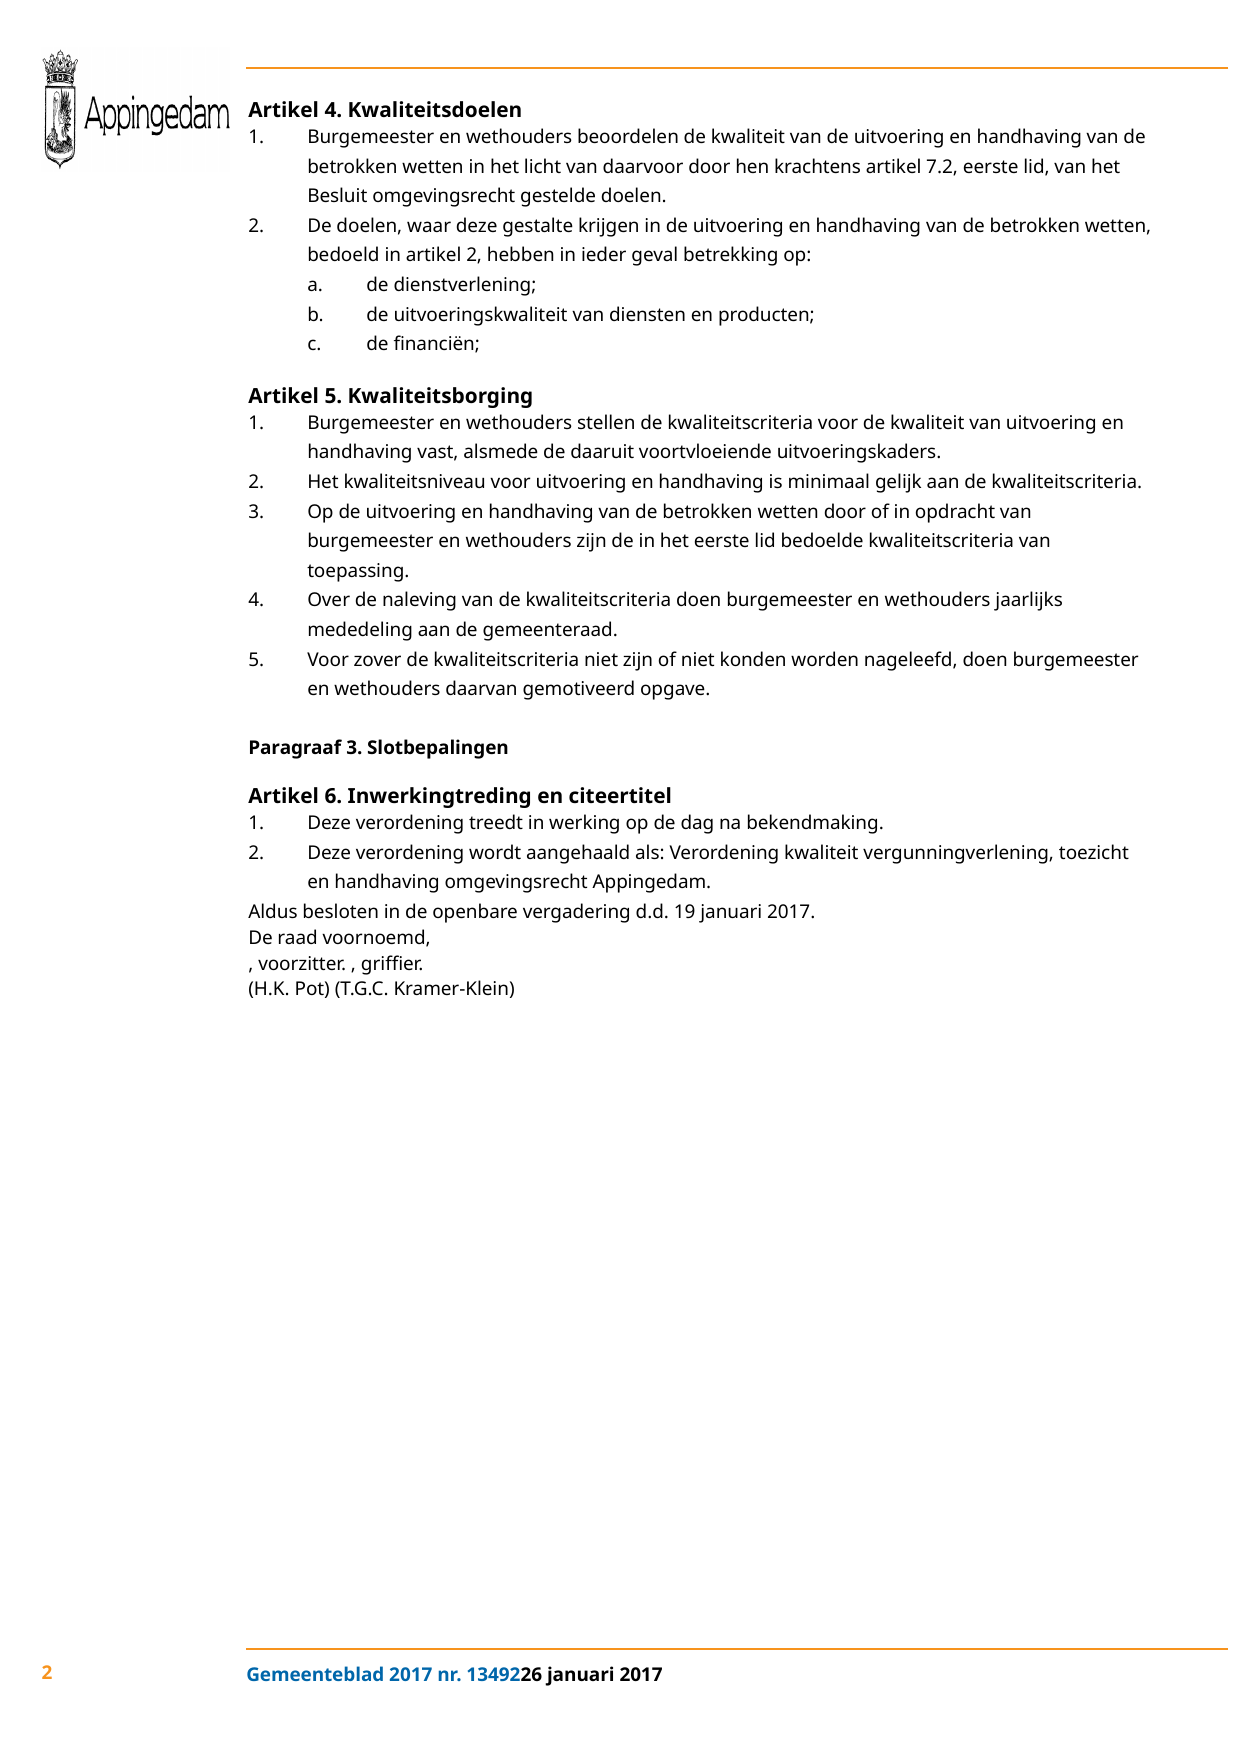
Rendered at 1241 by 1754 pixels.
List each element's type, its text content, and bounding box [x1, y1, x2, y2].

list de uitvoeringskwaliteit van diensten en producten; [307, 301, 1152, 326]
list De doelen, waar deze gestalte krijgen in de uitvoering en handhaving van de betrokken wetten, bedoeld in artikel 2, hebben in ieder geval betrekking op: [248, 212, 1152, 267]
list Deze verordening wordt aangehaald als: Verordening kwaliteit vergunningverlening, toezicht en handhaving omgevingsrecht Appingedam. [248, 839, 1152, 894]
text Aldus besloten in de openbare vergadering d.d. 19 januari 2017. [248, 898, 1152, 924]
list Voor zover de kwaliteitscriteria niet zijn of niet konden worden nageleefd, doen burgemeester en wethouders daarvan gemotiveerd opgave. [248, 646, 1152, 701]
list Het kwaliteitsniveau voor uitvoering en handhaving is minimaal gelijk aan de kwaliteitscriteria. [248, 468, 1152, 494]
text Artikel 6. Inwerkingtreding en citeertitel [248, 781, 1152, 809]
text De raad voornoemd, [248, 924, 1152, 950]
text , voorzitter. , griffier. [248, 950, 1152, 976]
list Burgemeester en wethouders stellen de kwaliteitscriteria voor de kwaliteit van uitvoering en handhaving vast, alsmede de daaruit voortvloeiende uitvoeringskaders. [248, 409, 1152, 464]
text Artikel 4. Kwaliteitsdoelen [248, 95, 1152, 123]
text (H.K. Pot) (T.G.C. Kramer-Klein) [248, 976, 1152, 1001]
text Paragraaf 3. Slotbepalingen [248, 734, 1152, 760]
picture [41, 47, 231, 172]
list Op de uitvoering en handhaving van de betrokken wetten door of in opdracht van burgemeester en wethouders zijn de in het eerste lid bedoelde kwaliteitscriteria van toepassing. [248, 498, 1152, 583]
list Burgemeester en wethouders beoordelen de kwaliteit van de uitvoering en handhaving van de betrokken wetten in het licht van daarvoor door hen krachtens artikel 7.2, eerste lid, van het Besluit omgevingsrecht gestelde doelen. [248, 123, 1152, 208]
list de financiën; [307, 330, 1152, 356]
list de dienstverlening; [307, 271, 1152, 297]
text Artikel 5. Kwaliteitsborging [248, 381, 1152, 409]
list Deze verordening treedt in werking op de dag na bekendmaking. [248, 809, 1152, 835]
list Over de naleving van de kwaliteitscriteria doen burgemeester en wethouders jaarlijks mededeling aan de gemeenteraad. [248, 587, 1152, 642]
